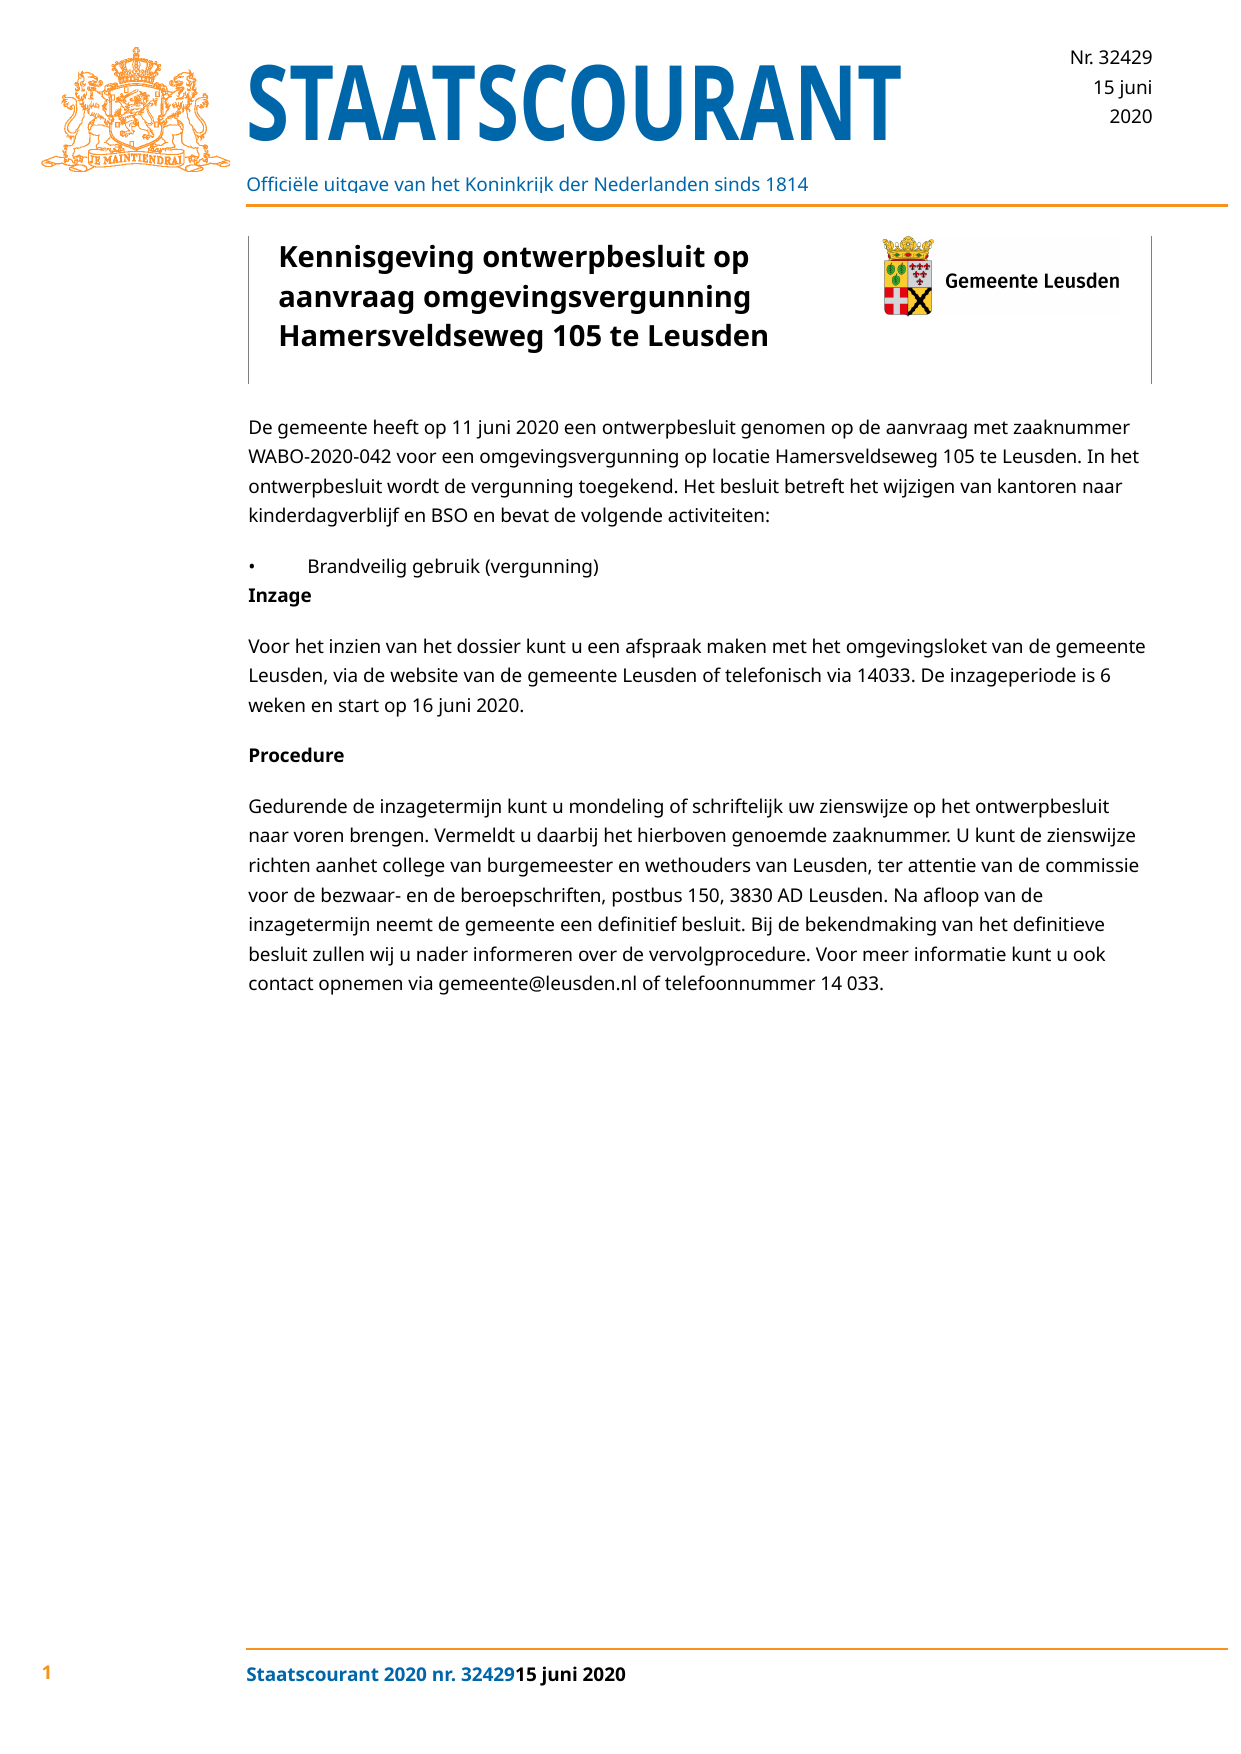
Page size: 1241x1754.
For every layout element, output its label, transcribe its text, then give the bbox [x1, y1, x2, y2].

picture [41, 47, 231, 172]
text Inzage [248, 583, 1152, 608]
table_header [850, 236, 1151, 384]
text Gedurende de inzagetermijn kunt u mondeling of schriftelijk uw zienswijze op het ontwerpbesluit naar voren brengen. Vermeldt u daarbij het hierboven genoemde zaaknummer. U kunt de zienswijze richten aanhet college van burgemeester en wethouders van Leusden, ter attentie van de commissie voor de bezwaar- en de beroepschriften, postbus 150, 3830 AD Leusden. Na afloop van de inzagetermijn neemt de gemeente een definitief besluit. Bij de bekendmaking van het definitieve besluit zullen wij u nader informeren over de vervolgprocedure. Voor meer informatie kunt u ook contact opnemen via gemeente@leusden.nl of telefoonnummer 14 033. [248, 793, 1152, 996]
table_header Kennisgeving ontwerpbesluit op aanvraag omgevingsvergunning Hamersveldseweg 105 te Leusden [249, 236, 850, 384]
text De gemeente heeft op 11 juni 2020 een ontwerpbesluit genomen op de aanvraag met zaaknummer WABO-2020-042 voor een omgevingsvergunning op locatie Hamersveldseweg 105 te Leusden. In het ontwerpbesluit wordt de vergunning toegekend. Het besluit betreft het wijzigen van kantoren naar kinderdagverblijf en BSO en bevat de volgende activiteiten: [248, 414, 1152, 528]
text Voor het inzien van het dossier kunt u een afspraak maken met het omgevingsloket van de gemeente Leusden, via de website van de gemeente Leusden of telefonisch via 14033. De inzageperiode is 6 weken en start op 16 juni 2020. [248, 633, 1152, 718]
picture [882, 236, 1119, 317]
list Brandveilig gebruik (vergunning) [248, 553, 1152, 579]
text Procedure [248, 743, 1152, 768]
